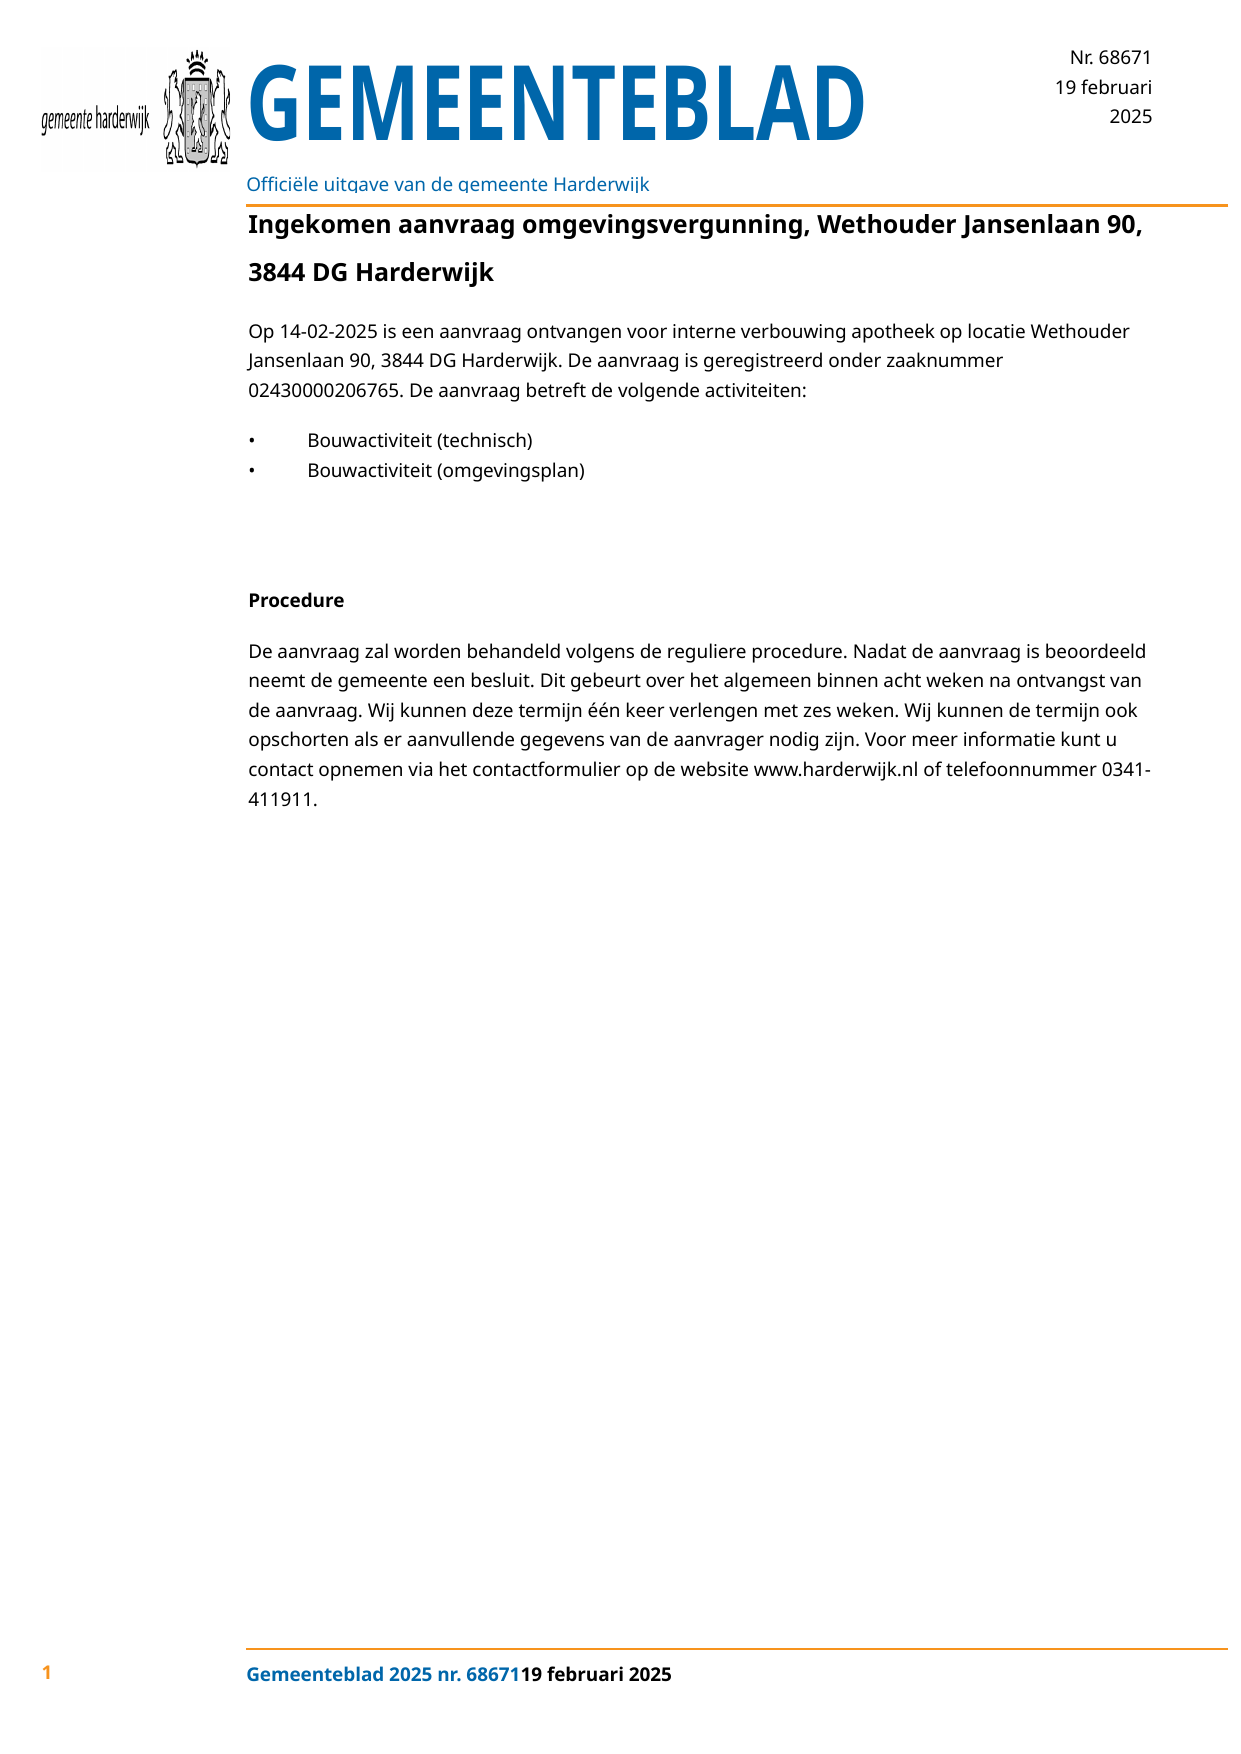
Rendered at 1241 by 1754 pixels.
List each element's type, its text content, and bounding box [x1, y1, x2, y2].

list Bouwactiviteit (omgevingsplan) [248, 457, 1152, 483]
text Procedure [248, 587, 1152, 613]
picture [41, 47, 231, 172]
text Op 14-02-2025 is een aanvraag ontvangen voor interne verbouwing apotheek op locatie Wethouder Jansenlaan 90, 3844 DG Harderwijk. De aanvraag is geregistreerd onder zaaknummer 02430000206765. De aanvraag betreft de volgende activiteiten: [248, 318, 1152, 403]
text Ingekomen aanvraag omgevingsvergunning, Wethouder Jansenlaan 90, 3844 DG Harderwijk [248, 207, 1152, 288]
list Bouwactiviteit (technisch) [248, 427, 1152, 453]
text De aanvraag zal worden behandeld volgens de reguliere procedure. Nadat de aanvraag is beoordeeld neemt de gemeente een besluit. Dit gebeurt over het algemeen binnen acht weken na ontvangst van de aanvraag. Wij kunnen deze termijn één keer verlengen met zes weken. Wij kunnen de termijn ook opschorten als er aanvullende gegevens van de aanvrager nodig zijn. Voor meer informatie kunt u contact opnemen via het contactformulier op de website www.harderwijk.nl of telefoonnummer 0341-411911. [248, 638, 1152, 812]
